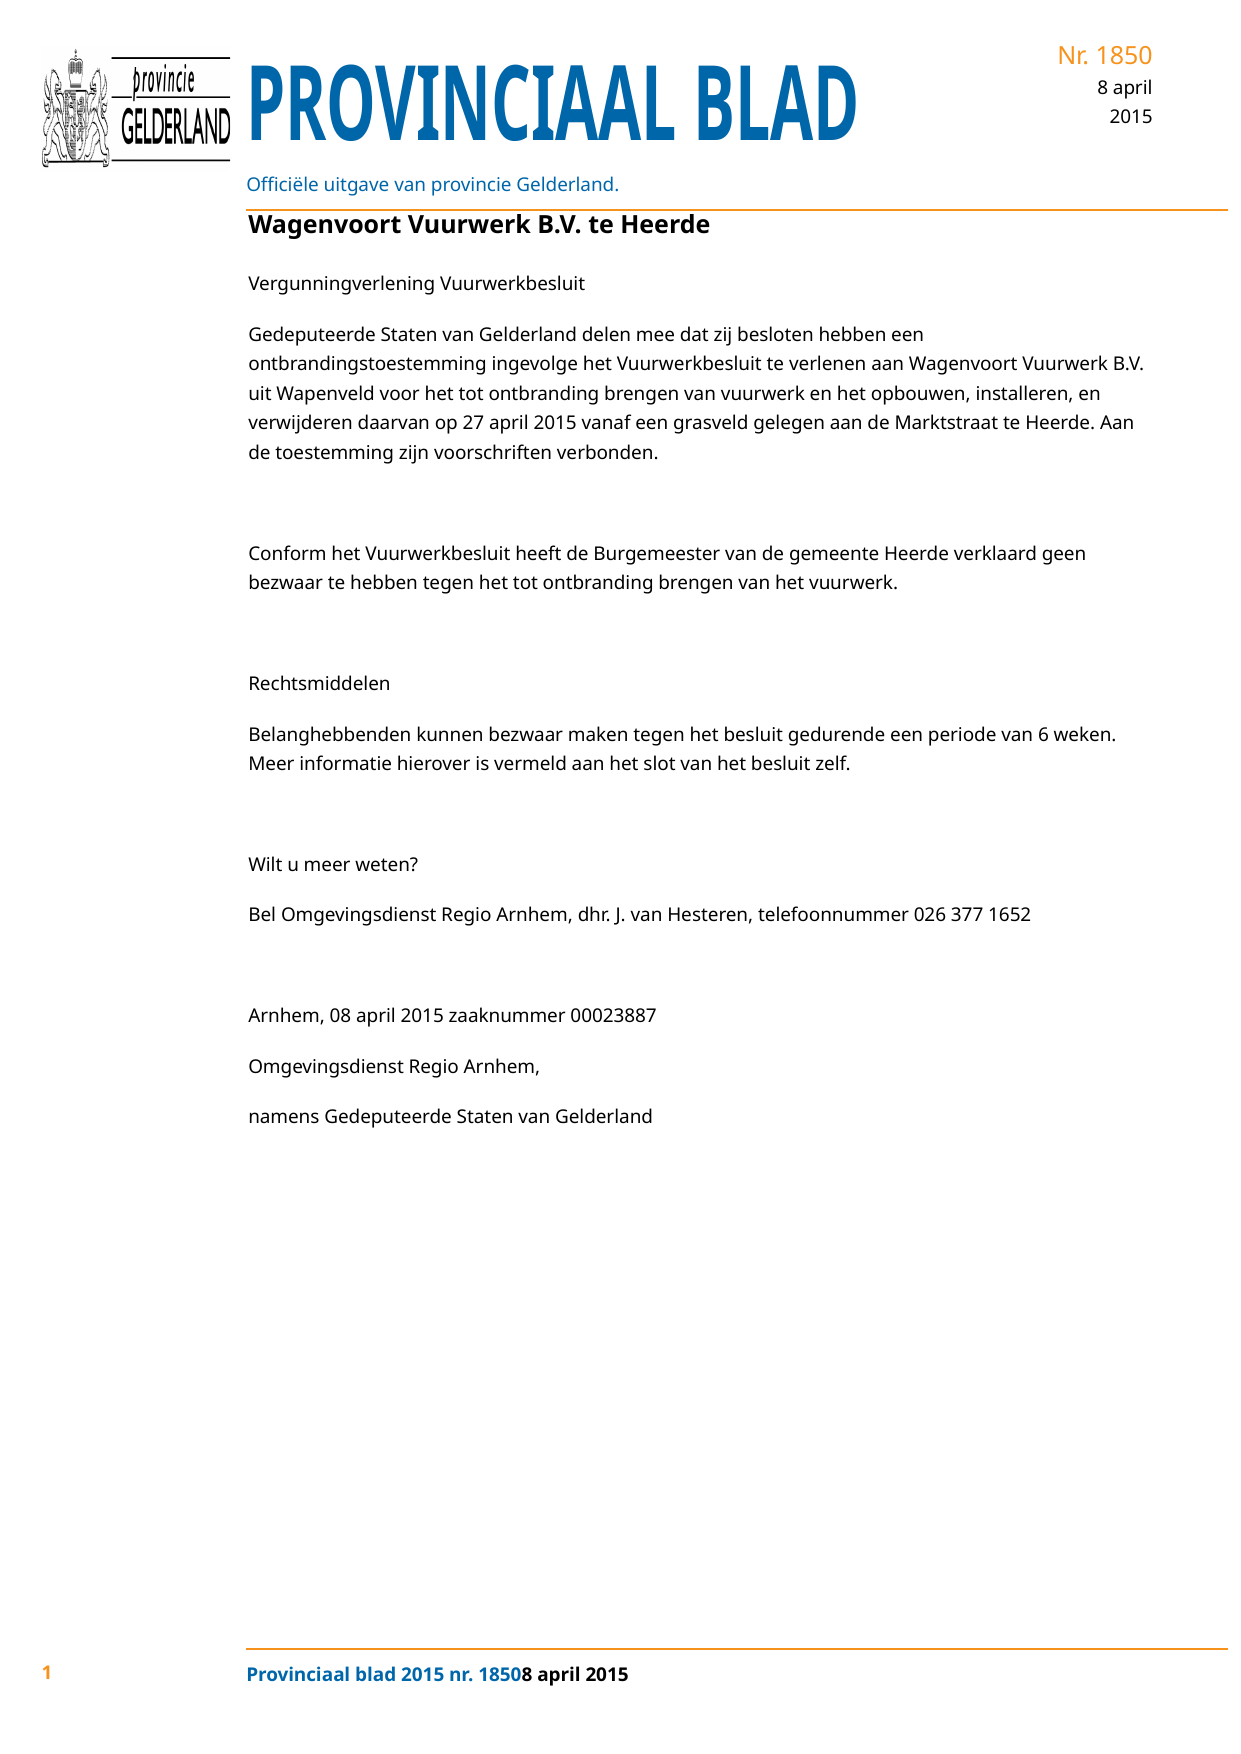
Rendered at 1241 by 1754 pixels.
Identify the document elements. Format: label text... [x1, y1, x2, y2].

text Belanghebbenden kunnen bezwaar maken tegen het besluit gedurende een periode van 6 weken. Meer informatie hierover is vermeld aan het slot van het besluit zelf. [248, 721, 1152, 776]
text Wilt u meer weten? [248, 851, 1152, 877]
text Gedeputeerde Staten van Gelderland delen mee dat zij besloten hebben een ontbrandingstoestemming ingevolge het Vuurwerkbesluit te verlenen aan Wagenvoort Vuurwerk B.V. uit Wapenveld voor het tot ontbranding brengen van vuurwerk en het opbouwen, installeren, en verwijderen daarvan op 27 april 2015 vanaf een grasveld gelegen aan de Marktstraat te Heerde. Aan de toestemming zijn voorschriften verbonden. [248, 321, 1152, 465]
text Omgevingsdienst Regio Arnhem, [248, 1053, 1152, 1078]
text namens Gedeputeerde Staten van Gelderland [248, 1103, 1152, 1129]
text Vergunningverlening Vuurwerkbesluit [248, 270, 1152, 296]
picture [41, 47, 231, 172]
text Rechtsmiddelen [248, 670, 1152, 696]
text Bel Omgevingsdienst Regio Arnhem, dhr. J. van Hesteren, telefoonnummer 026 377 1652 [248, 902, 1152, 927]
text Arnhem, 08 april 2015 zaaknummer 00023887 [248, 1002, 1152, 1028]
text Wagenvoort Vuurwerk B.V. te Heerde [248, 211, 1152, 241]
text Conform het Vuurwerkbesluit heeft de Burgemeester van de gemeente Heerde verklaard geen bezwaar te hebben tegen het tot ontbranding brengen van het vuurwerk. [248, 540, 1152, 595]
